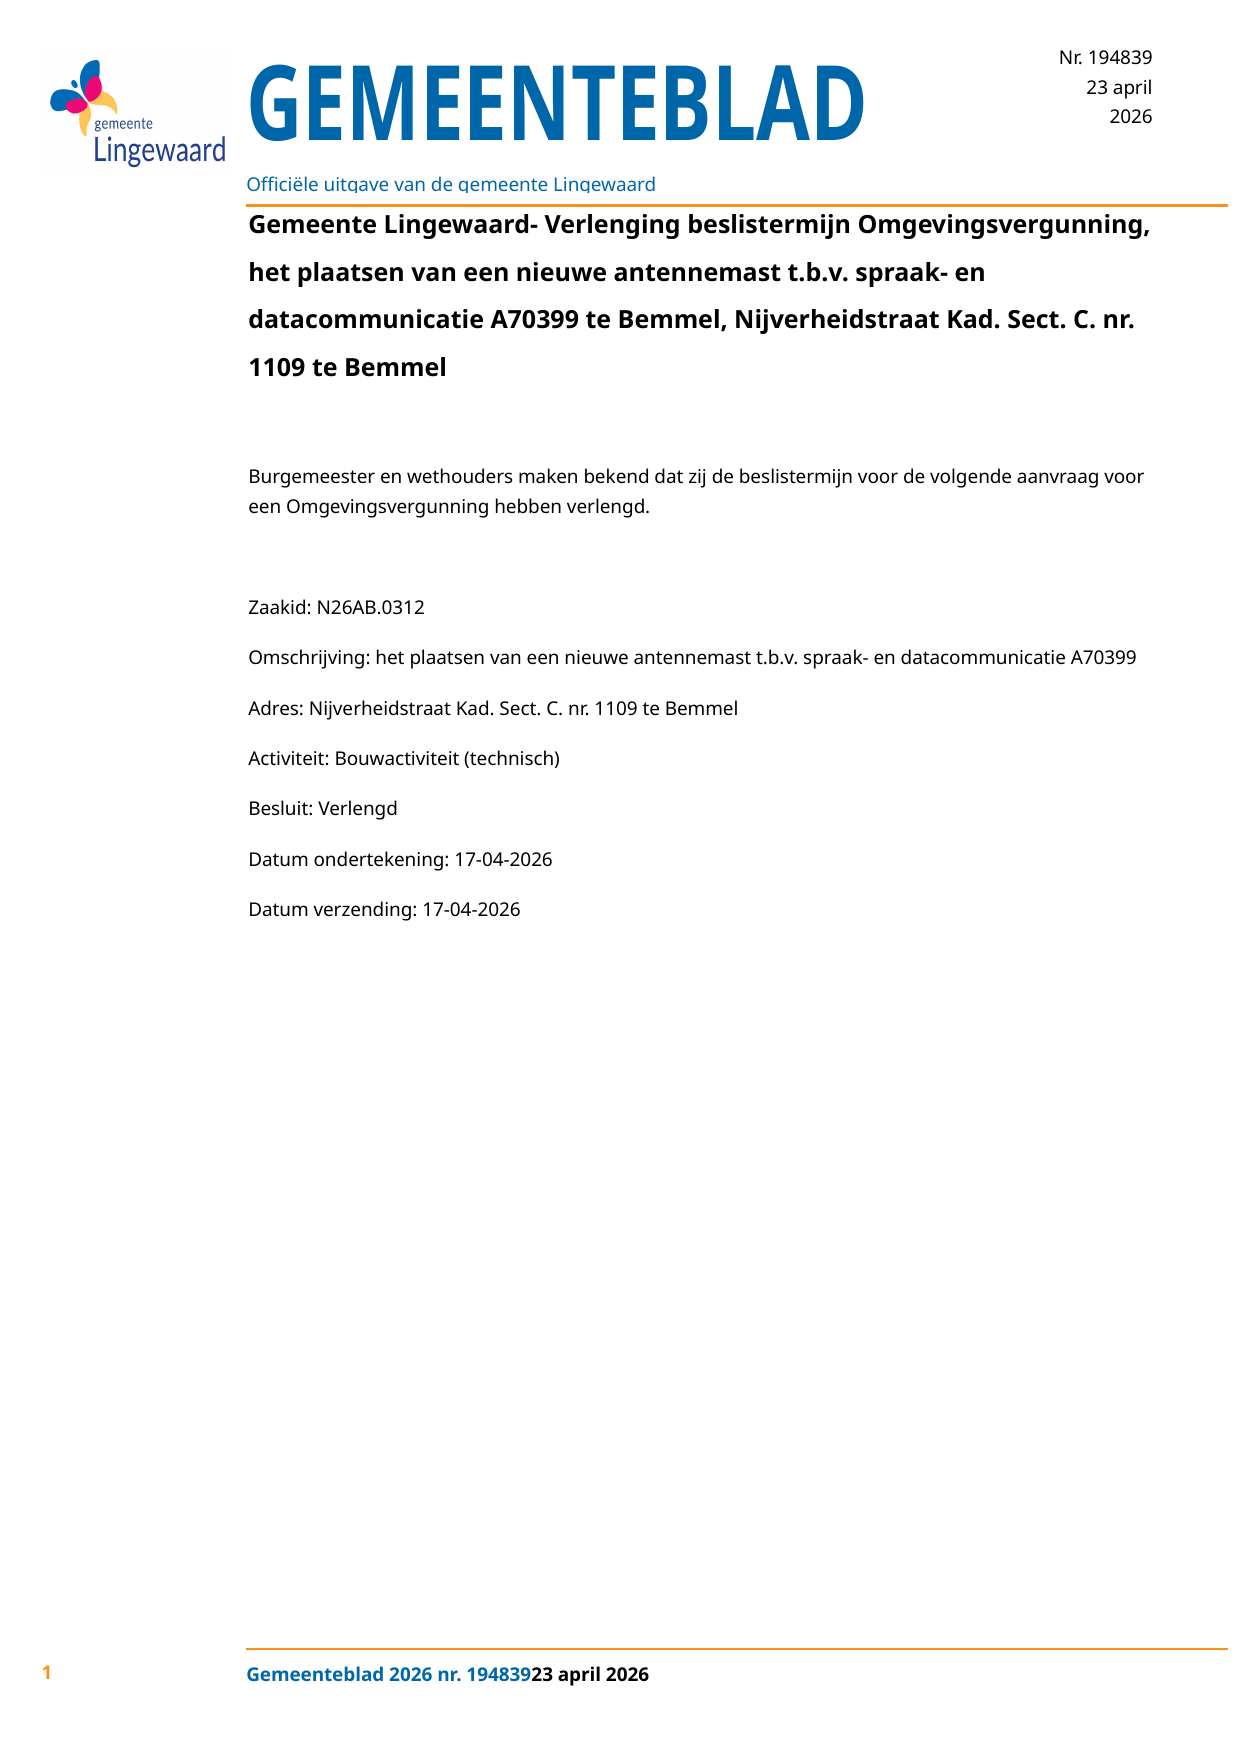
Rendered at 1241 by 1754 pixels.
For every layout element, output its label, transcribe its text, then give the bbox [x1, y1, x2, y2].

text Gemeente Lingewaard- Verlenging beslistermijn Omgevingsvergunning, het plaatsen van een nieuwe antennemast t.b.v. spraak- en datacommunicatie A70399 te Bemmel, Nijverheidstraat Kad. Sect. C. nr. 1109 te Bemmel [248, 207, 1152, 384]
picture [41, 47, 231, 172]
text Besluit: Verlengd [248, 796, 1152, 821]
text Datum verzending: 17-04-2026 [248, 896, 1152, 922]
text Omschrijving: het plaatsen van een nieuwe antennemast t.b.v. spraak- en datacommunicatie A70399 [248, 644, 1152, 670]
text Datum ondertekening: 17-04-2026 [248, 846, 1152, 872]
text Burgemeester en wethouders maken bekend dat zij de beslistermijn voor de volgende aanvraag voor een Omgevingsvergunning hebben verlengd. [248, 463, 1152, 519]
text Adres: Nijverheidstraat Kad. Sect. C. nr. 1109 te Bemmel [248, 695, 1152, 721]
text Zaakid: N26AB.0312 [248, 594, 1152, 620]
text Activiteit: Bouwactiviteit (technisch) [248, 745, 1152, 771]
